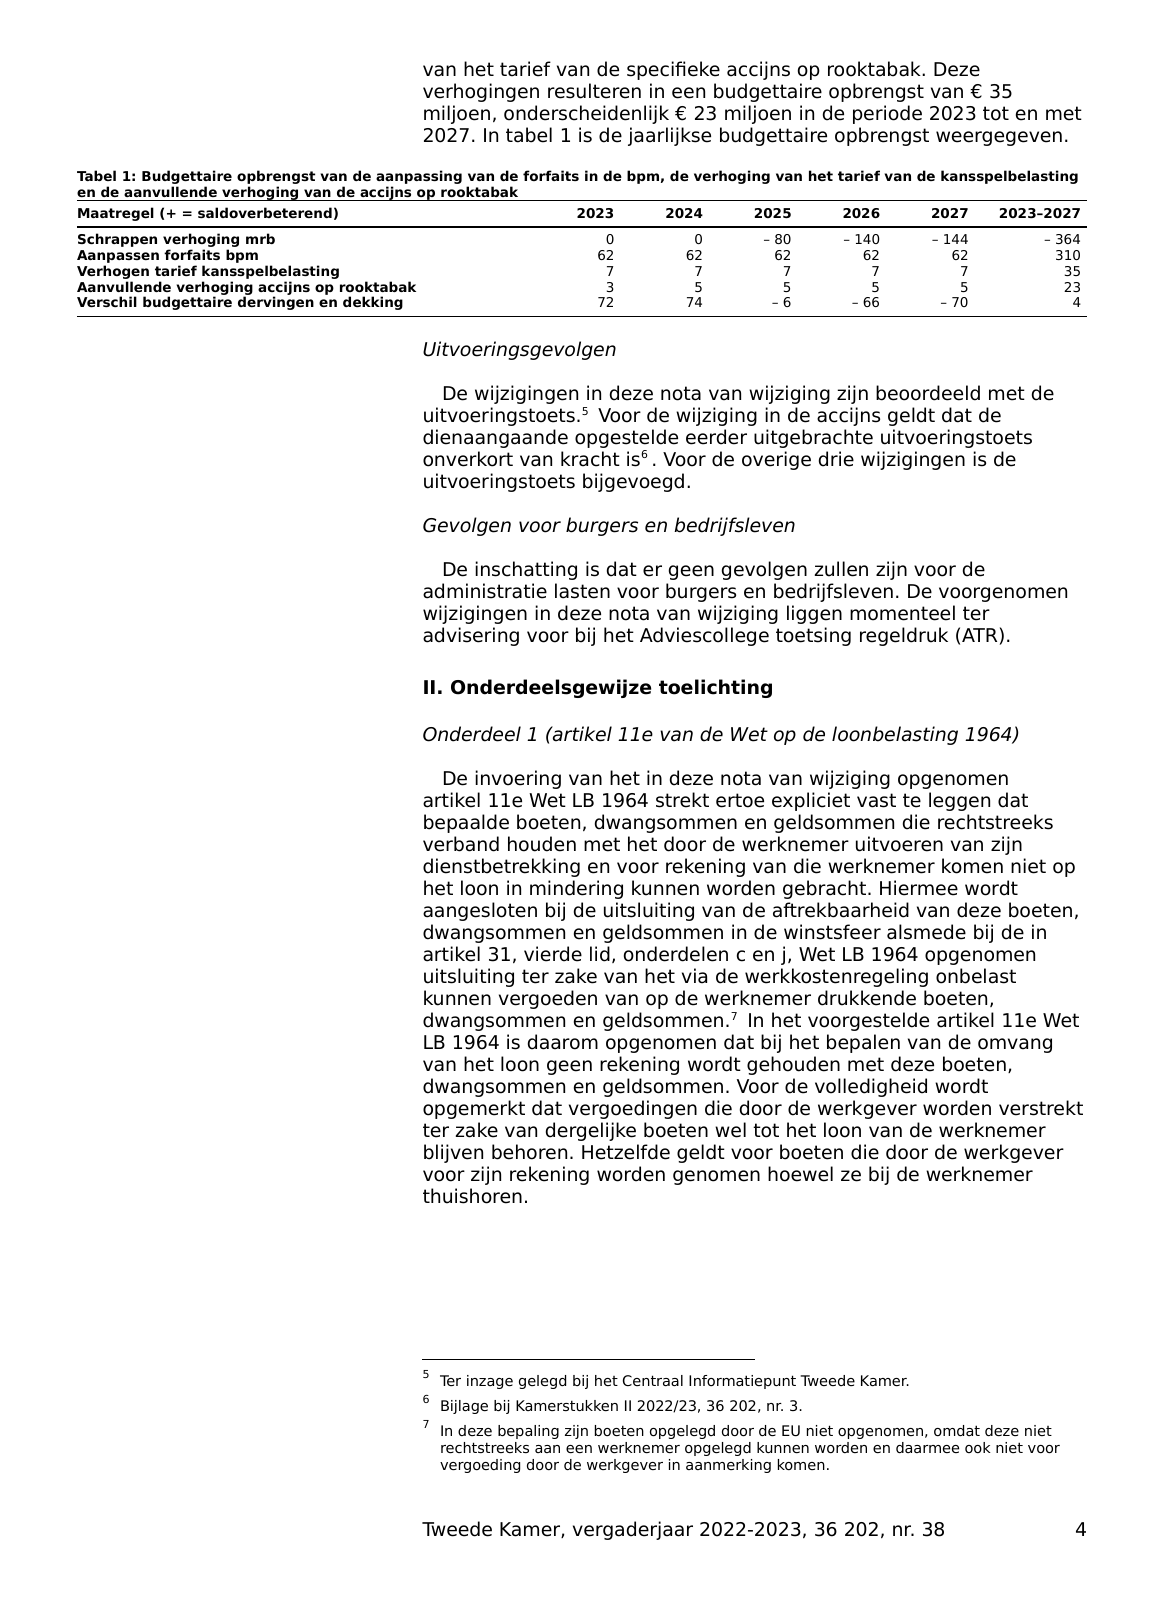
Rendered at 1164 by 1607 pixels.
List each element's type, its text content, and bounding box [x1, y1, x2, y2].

text De inschatting is dat er geen gevolgen zullen zijn voor de administratie lasten voor burgers en bedrijfsleven. De voorgenomen wijzigingen in deze nota van wijziging liggen momenteel ter advisering voor bij het Adviescollege toetsing regeldruk (ATR). [422, 559, 1087, 647]
table_cell 0 [531, 228, 620, 248]
table_cell Aanvullende verhoging accijns op rooktabak [77, 279, 531, 295]
subtitle Gevolgen voor burgers en bedrijfsleven [422, 515, 1087, 537]
table_cell 7 [886, 264, 974, 279]
table_header Tabel 1: Budgettaire opbrengst van de aanpassing van de forfaits in de bpm, de verhoging van het tarief van de kansspelbelasting en de aanvullende verhoging van de accijns op rooktabak [77, 169, 1087, 200]
subtitle II. Onderdeelsgewijze toelichting [422, 677, 1087, 699]
table_cell 5 [886, 279, 974, 295]
table_cell 23 [974, 279, 1087, 295]
table_cell 0 [620, 228, 709, 248]
table_cell 62 [709, 248, 797, 264]
subtitle Onderdeel 1 (artikel 11e van de Wet op de loonbelasting 1964) [422, 724, 1087, 746]
table_cell 35 [974, 264, 1087, 279]
text De wijzigingen in deze nota van wijziging zijn beoordeeld met de uitvoeringstoets. Voor de wijziging in de accijns geldt dat de dienaangaande opgestelde eerder uitgebrachte uitvoeringstoets onverkort van kracht is. Voor de overige drie wijzigingen is de uitvoeringstoets bijgevoegd. [422, 383, 1087, 493]
text De invoering van het in deze nota van wijziging opgenomen artikel 11e Wet LB 1964 strekt ertoe expliciet vast te leggen dat bepaalde boeten, dwangsommen en geldsommen die rechtstreeks verband houden met het door de werknemer uitvoeren van zijn dienstbetrekking en voor rekening van die werknemer komen niet op het loon in mindering kunnen worden gebracht. Hiermee wordt aangesloten bij de uitsluiting van de aftrekbaarheid van deze boeten, dwangsommen en geldsommen in de winstsfeer alsmede bij de in artikel 31, vierde lid, onderdelen c en j, Wet LB 1964 opgenomen uitsluiting ter zake van het via de werkkostenregeling onbelast kunnen vergoeden van op de werknemer drukkende boeten, dwangsommen en geldsommen. In het voorgestelde artikel 11e Wet LB 1964 is daarom opgenomen dat bij het bepalen van de omvang van het loon geen rekening wordt gehouden met deze boeten, dwangsommen en geldsommen. Voor de volledigheid wordt opgemerkt dat vergoedingen die door de werkgever worden verstrekt ter zake van dergelijke boeten wel tot het loon van de werknemer blijven behoren. Hetzelfde geldt voor boeten die door de werkgever voor zijn rekening worden genomen hoewel ze bij de werknemer thuishoren. [422, 768, 1087, 1208]
table_cell – 6 [709, 295, 797, 316]
table_cell 62 [531, 248, 620, 264]
table_cell 3 [531, 279, 620, 295]
subtitle Uitvoeringsgevolgen [422, 339, 1087, 361]
table_cell 310 [974, 248, 1087, 264]
table_cell 4 [974, 295, 1087, 316]
table_cell 5 [709, 279, 797, 295]
table_cell 7 [709, 264, 797, 279]
text Ter inzage gelegd bij het Centraal Informatiepunt Tweede Kamer. [422, 1368, 1087, 1391]
table_cell – 66 [797, 295, 886, 316]
table_cell 5 [620, 279, 709, 295]
text Bijlage bij Kamerstukken II 2022/23, 36 202, nr. 3. [422, 1393, 1087, 1416]
table_cell – 80 [709, 228, 797, 248]
text van het tarief van de specifieke accijns op rooktabak. Deze verhogingen resulteren in een budgettaire opbrengst van € 35 miljoen, onderscheidenlijk € 23 miljoen in de periode 2023 tot en met 2027. In tabel 1 is de jaarlijkse budgettaire opbrengst weergegeven. [422, 59, 1087, 147]
table_cell – 364 [974, 228, 1087, 248]
table_cell 5 [797, 279, 886, 295]
table_cell 2025 [709, 201, 797, 226]
table_cell 2024 [620, 201, 709, 226]
table_cell – 144 [886, 228, 974, 248]
table_cell 7 [620, 264, 709, 279]
table_cell 2027 [886, 201, 974, 226]
table_cell Maatregel (+ = saldoverbeterend) [77, 201, 531, 226]
table_cell 2023 [531, 201, 620, 226]
table_cell Schrappen verhoging mrb [77, 228, 531, 248]
table_cell 7 [797, 264, 886, 279]
table_cell – 70 [886, 295, 974, 316]
table_cell 62 [886, 248, 974, 264]
table_cell Verschil budgettaire dervingen en dekking [77, 295, 531, 316]
table_cell – 140 [797, 228, 886, 248]
table_cell 72 [531, 295, 620, 316]
table_cell 7 [531, 264, 620, 279]
table_cell 2026 [797, 201, 886, 226]
table_cell 74 [620, 295, 709, 316]
table_cell Verhogen tarief kansspelbelasting [77, 264, 531, 279]
table_cell 62 [797, 248, 886, 264]
table_cell 2023–2027 [974, 201, 1087, 226]
table_cell 62 [620, 248, 709, 264]
text In deze bepaling zijn boeten opgelegd door de EU niet opgenomen, omdat deze niet rechtstreeks aan een werknemer opgelegd kunnen worden en daarmee ook niet voor vergoeding door de werkgever in aanmerking komen. [422, 1418, 1087, 1474]
table_cell Aanpassen forfaits bpm [77, 248, 531, 264]
